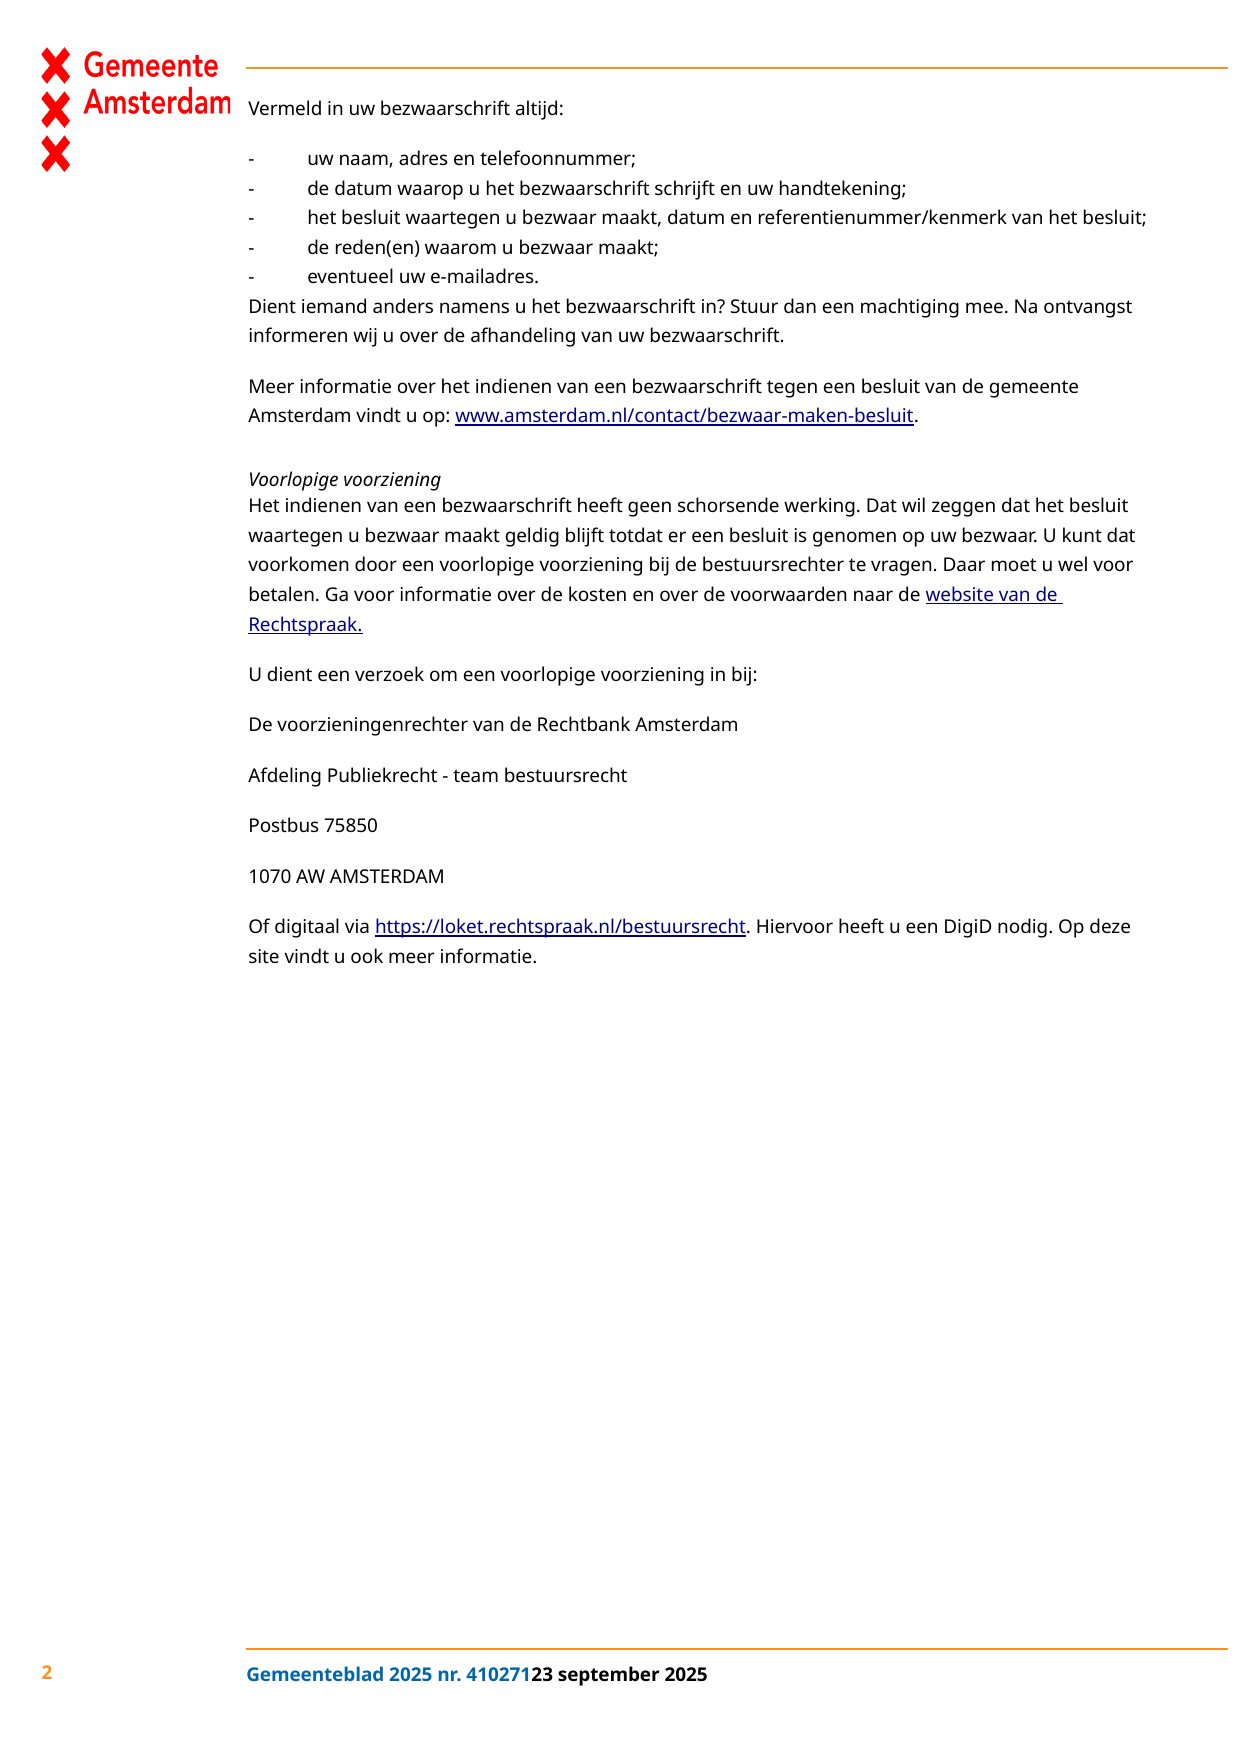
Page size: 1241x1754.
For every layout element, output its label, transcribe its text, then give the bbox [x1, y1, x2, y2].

text Afdeling Publiekrecht - team bestuursrecht [248, 762, 1152, 788]
text Voorlopige voorziening [248, 467, 1152, 492]
text De voorzieningenrechter van de Rechtbank Amsterdam [248, 712, 1152, 737]
text U dient een verzoek om een voorlopige voorziening in bij: [248, 661, 1152, 687]
picture [41, 47, 231, 172]
text Vermeld in uw bezwaarschrift altijd: [248, 95, 1152, 121]
text Het indienen van een bezwaarschrift heeft geen schorsende werking. Dat wil zeggen dat het besluit waartegen u bezwaar maakt geldig blijft totdat er een besluit is genomen op uw bezwaar. U kunt dat voorkomen door een voorlopige voorziening bij de bestuursrechter te vragen. Daar moet u wel voor betalen. Ga voor informatie over de kosten en over de voorwaarden naar de website van de Rechtspraak. [248, 492, 1152, 636]
text Meer informatie over het indienen van een bezwaarschrift tegen een besluit van de gemeente Amsterdam vindt u op: www.amsterdam.nl/contact/bezwaar-maken-besluit. [248, 373, 1152, 428]
list de datum waarop u het bezwaarschrift schrijft en uw handtekening; [248, 175, 1152, 201]
text Dient iemand anders namens u het bezwaarschrift in? Stuur dan een machtiging mee. Na ontvangst informeren wij u over de afhandeling van uw bezwaarschrift. [248, 293, 1152, 348]
list het besluit waartegen u bezwaar maakt, datum en referentienummer/kenmerk van het besluit; [248, 204, 1152, 230]
list eventueel uw e-mailadres. [248, 263, 1152, 289]
text Of digitaal via https://loket.rechtspraak.nl/bestuursrecht. Hiervoor heeft u een DigiD nodig. Op deze site vindt u ook meer informatie. [248, 913, 1152, 968]
text 1070 AW AMSTERDAM [248, 863, 1152, 888]
list uw naam, adres en telefoonnummer; [248, 145, 1152, 171]
text Postbus 75850 [248, 812, 1152, 838]
list de reden(en) waarom u bezwaar maakt; [248, 234, 1152, 260]
